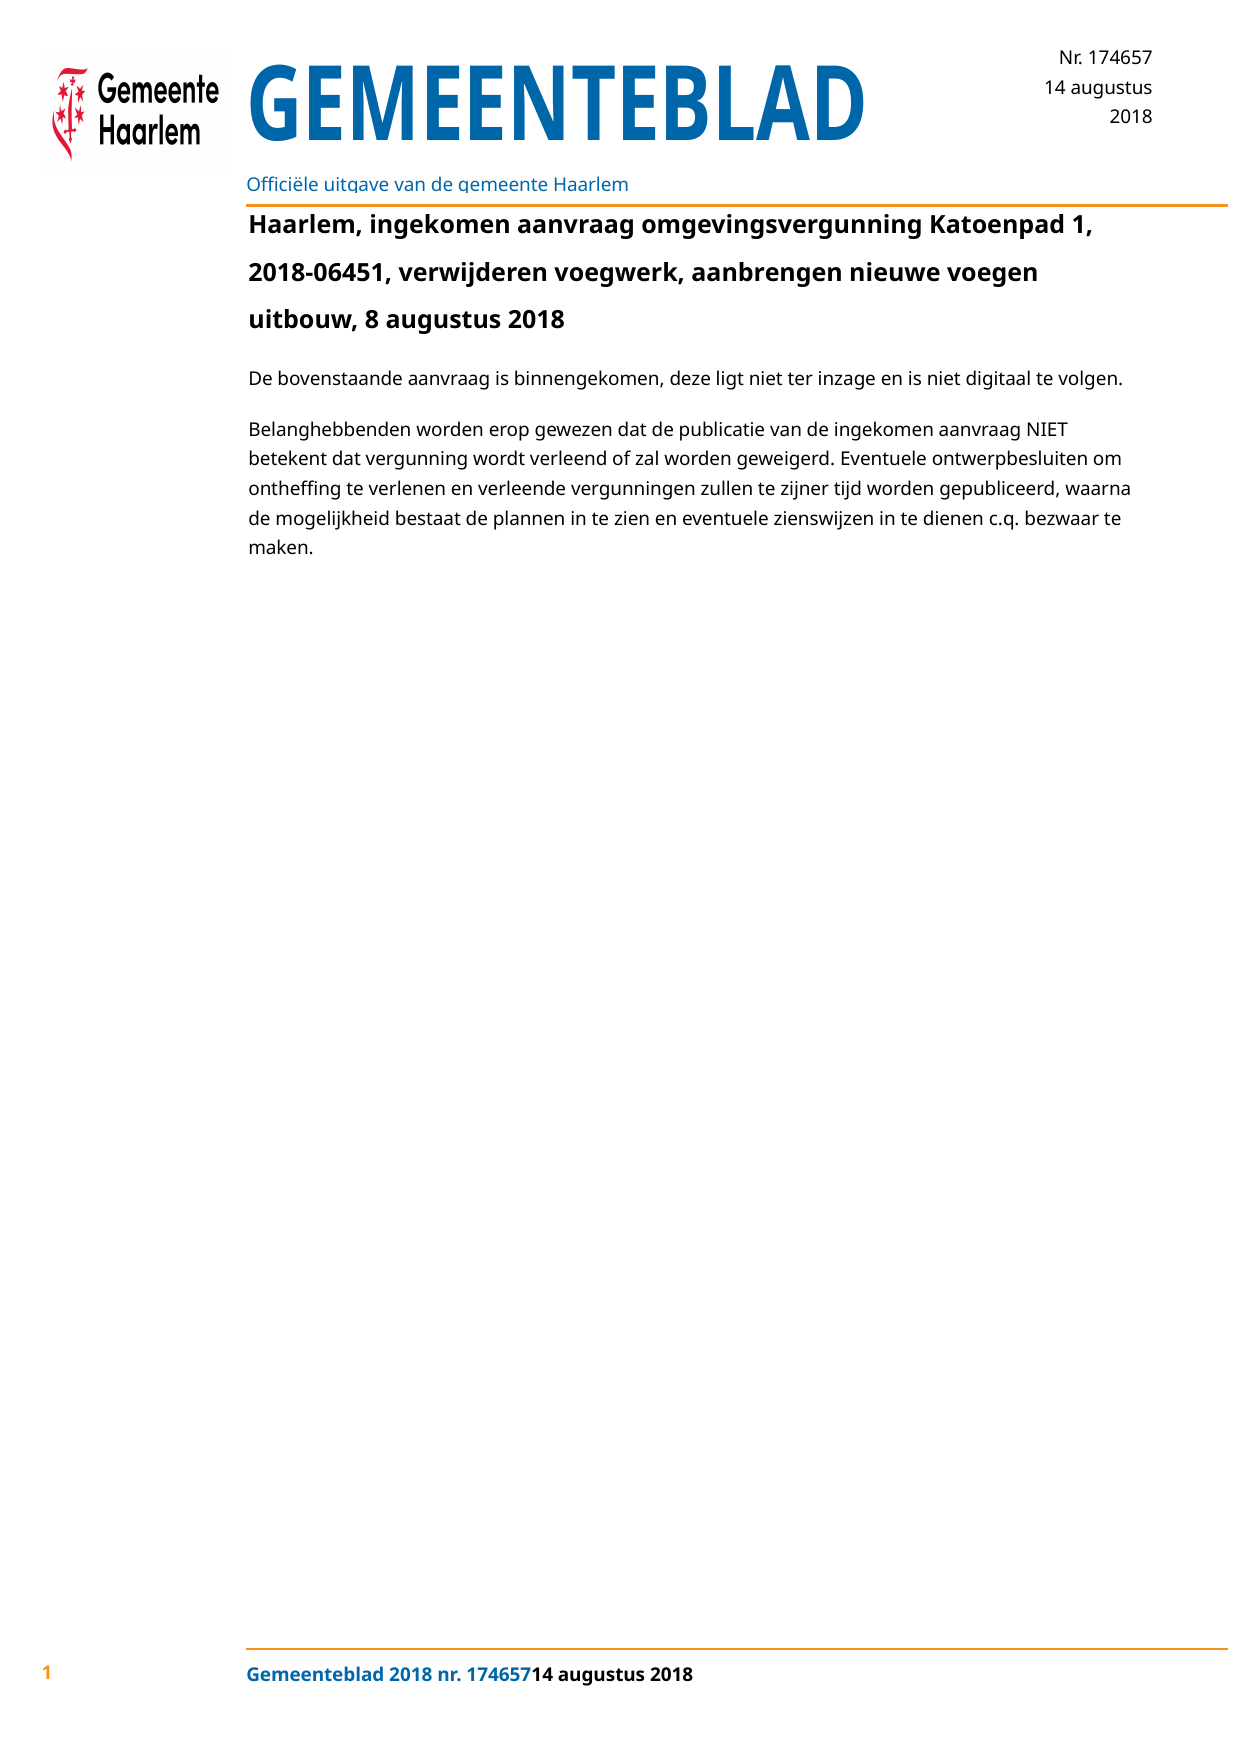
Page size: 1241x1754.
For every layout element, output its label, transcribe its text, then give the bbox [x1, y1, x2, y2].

text De bovenstaande aanvraag is binnengekomen, deze ligt niet ter inzage en is niet digitaal te volgen. [248, 366, 1152, 391]
text Haarlem, ingekomen aanvraag omgevingsvergunning Katoenpad 1, 2018-06451, verwijderen voegwerk, aanbrengen nieuwe voegen uitbouw, 8 augustus 2018 [248, 207, 1152, 336]
text Belanghebbenden worden erop gewezen dat de publicatie van de ingekomen aanvraag NIET betekent dat vergunning wordt verleend of zal worden geweigerd. Eventuele ontwerpbesluiten om ontheffing te verlenen en verleende vergunningen zullen te zijner tijd worden gepubliceerd, waarna de mogelijkheid bestaat de plannen in te zien en eventuele zienswijzen in te dienen c.q. bezwaar te maken. [248, 416, 1152, 560]
picture [41, 47, 231, 172]
